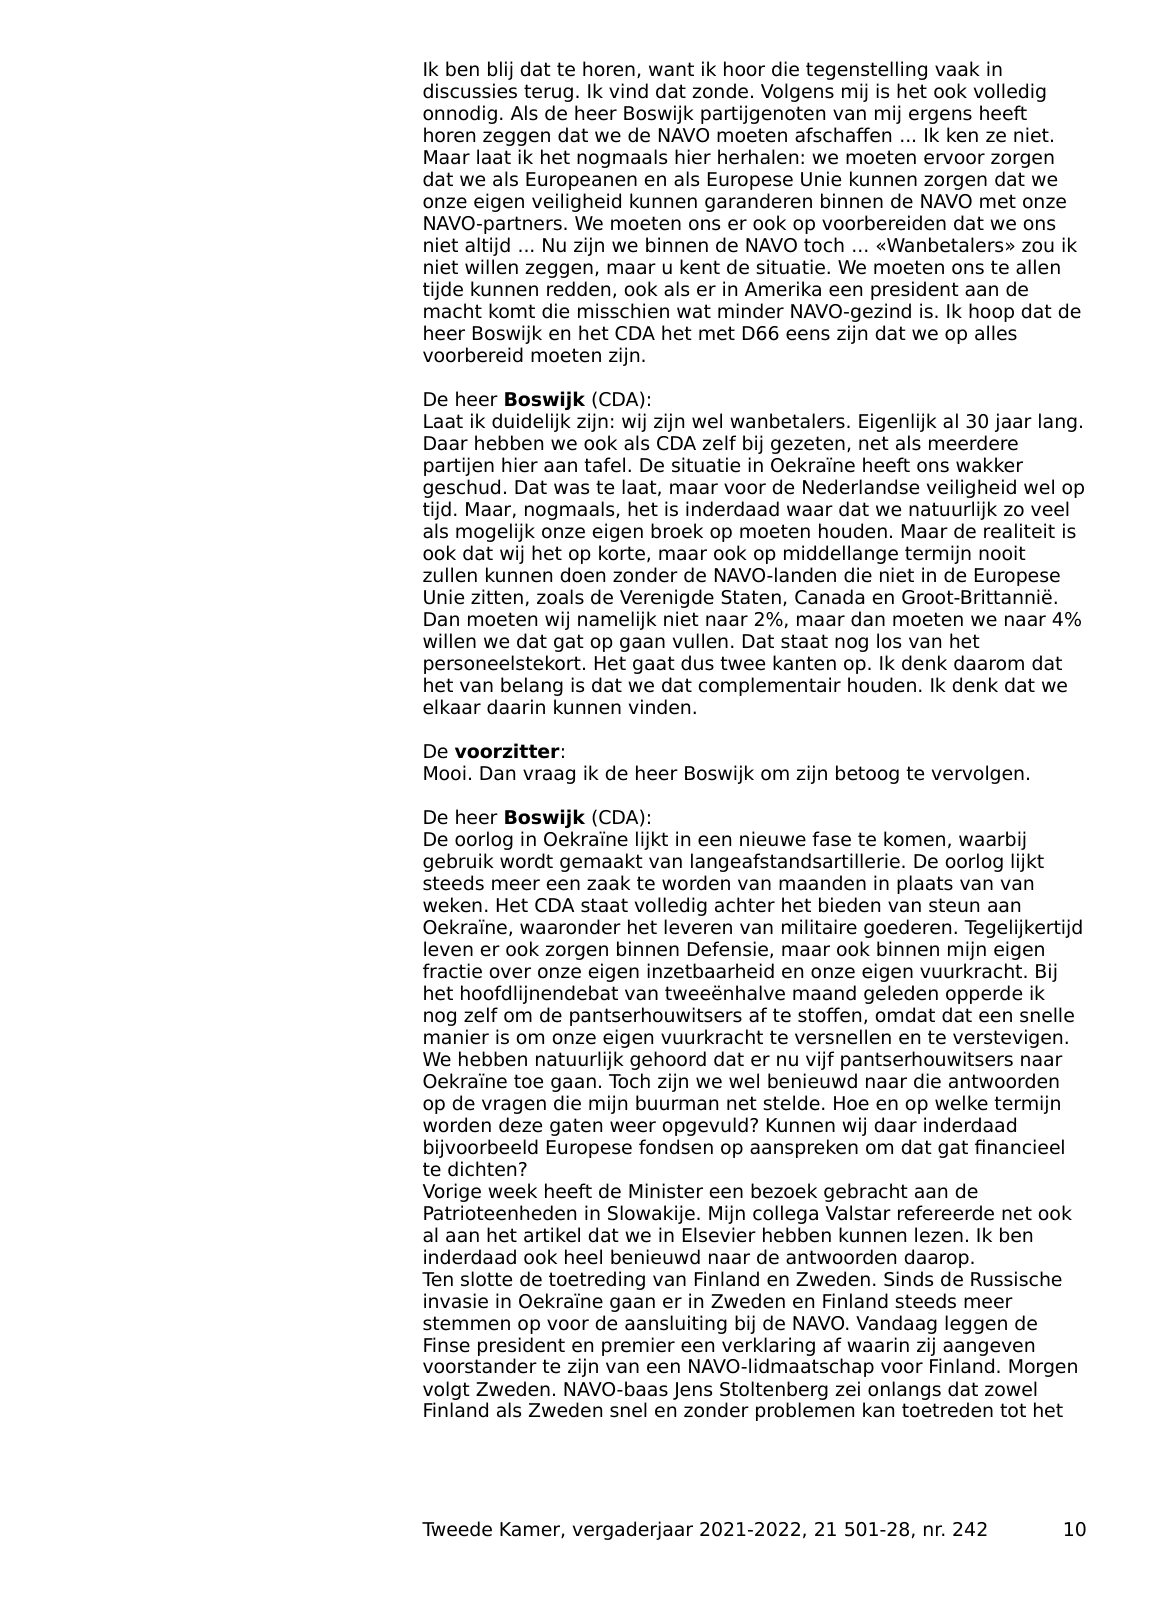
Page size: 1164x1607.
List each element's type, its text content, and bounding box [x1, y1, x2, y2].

text Laat ik duidelijk zijn: wij zijn wel wanbetalers. Eigenlijk al 30 jaar lang. Daar hebben we ook als CDA zelf bij gezeten, net als meerdere partijen hier aan tafel. De situatie in Oekraïne heeft ons wakker geschud. Dat was te laat, maar voor de Nederlandse veiligheid wel op tijd. Maar, nogmaals, het is inderdaad waar dat we natuurlijk zo veel als mogelijk onze eigen broek op moeten houden. Maar de realiteit is ook dat wij het op korte, maar ook op middellange termijn nooit zullen kunnen doen zonder de NAVO-landen die niet in de Europese Unie zitten, zoals de Verenigde Staten, Canada en Groot-Brittannië. Dan moeten wij namelijk niet naar 2%, maar dan moeten we naar 4% willen we dat gat op gaan vullen. Dat staat nog los van het personeelstekort. Het gaat dus twee kanten op. Ik denk daarom dat het van belang is dat we dat complementair houden. Ik denk dat we elkaar daarin kunnen vinden. [422, 411, 1087, 719]
text De heer Boswijk (CDA): [422, 807, 1087, 829]
text Vorige week heeft de Minister een bezoek gebracht aan de Patrioteenheden in Slowakije. Mijn collega Valstar refereerde net ook al aan het artikel dat we in Elsevier hebben kunnen lezen. Ik ben inderdaad ook heel benieuwd naar de antwoorden daarop. [422, 1181, 1087, 1268]
text Ten slotte de toetreding van Finland en Zweden. Sinds de Russische invasie in Oekraïne gaan er in Zweden en Finland steeds meer stemmen op voor de aansluiting bij de NAVO. Vandaag leggen de Finse president en premier een verklaring af waarin zij aangeven voorstander te zijn van een NAVO-lidmaatschap voor Finland. Morgen volgt Zweden. NAVO-baas Jens Stoltenberg zei onlangs dat zowel Finland als Zweden snel en zonder problemen kan toetreden tot het [422, 1268, 1087, 1422]
text De oorlog in Oekraïne lijkt in een nieuwe fase te komen, waarbij gebruik wordt gemaakt van langeafstandsartillerie. De oorlog lijkt steeds meer een zaak te worden van maanden in plaats van van weken. Het CDA staat volledig achter het bieden van steun aan Oekraïne, waaronder het leveren van militaire goederen. Tegelijkertijd leven er ook zorgen binnen Defensie, maar ook binnen mijn eigen fractie over onze eigen inzetbaarheid en onze eigen vuurkracht. Bij het hoofdlijnendebat van tweeënhalve maand geleden opperde ik nog zelf om de pantserhouwitsers af te stoffen, omdat dat een snelle manier is om onze eigen vuurkracht te versnellen en te verstevigen. We hebben natuurlijk gehoord dat er nu vijf pantserhouwitsers naar Oekraïne toe gaan. Toch zijn we wel benieuwd naar die antwoorden op de vragen die mijn buurman net stelde. Hoe en op welke termijn worden deze gaten weer opgevuld? Kunnen wij daar inderdaad bijvoorbeeld Europese fondsen op aanspreken om dat gat financieel te dichten? [422, 829, 1087, 1181]
text Ik ben blij dat te horen, want ik hoor die tegenstelling vaak in discussies terug. Ik vind dat zonde. Volgens mij is het ook volledig onnodig. Als de heer Boswijk partijgenoten van mij ergens heeft horen zeggen dat we de NAVO moeten afschaffen ... Ik ken ze niet. Maar laat ik het nogmaals hier herhalen: we moeten ervoor zorgen dat we als Europeanen en als Europese Unie kunnen zorgen dat we onze eigen veiligheid kunnen garanderen binnen de NAVO met onze NAVO-partners. We moeten ons er ook op voorbereiden dat we ons niet altijd ... Nu zijn we binnen de NAVO toch ... «Wanbetalers» zou ik niet willen zeggen, maar u kent de situatie. We moeten ons te allen tijde kunnen redden, ook als er in Amerika een president aan de macht komt die misschien wat minder NAVO-gezind is. Ik hoop dat de heer Boswijk en het CDA het met D66 eens zijn dat we op alles voorbereid moeten zijn. [422, 59, 1087, 367]
text De voorzitter: [422, 741, 1087, 763]
text De heer Boswijk (CDA): [422, 389, 1087, 411]
text Mooi. Dan vraag ik de heer Boswijk om zijn betoog te vervolgen. [422, 763, 1087, 785]
